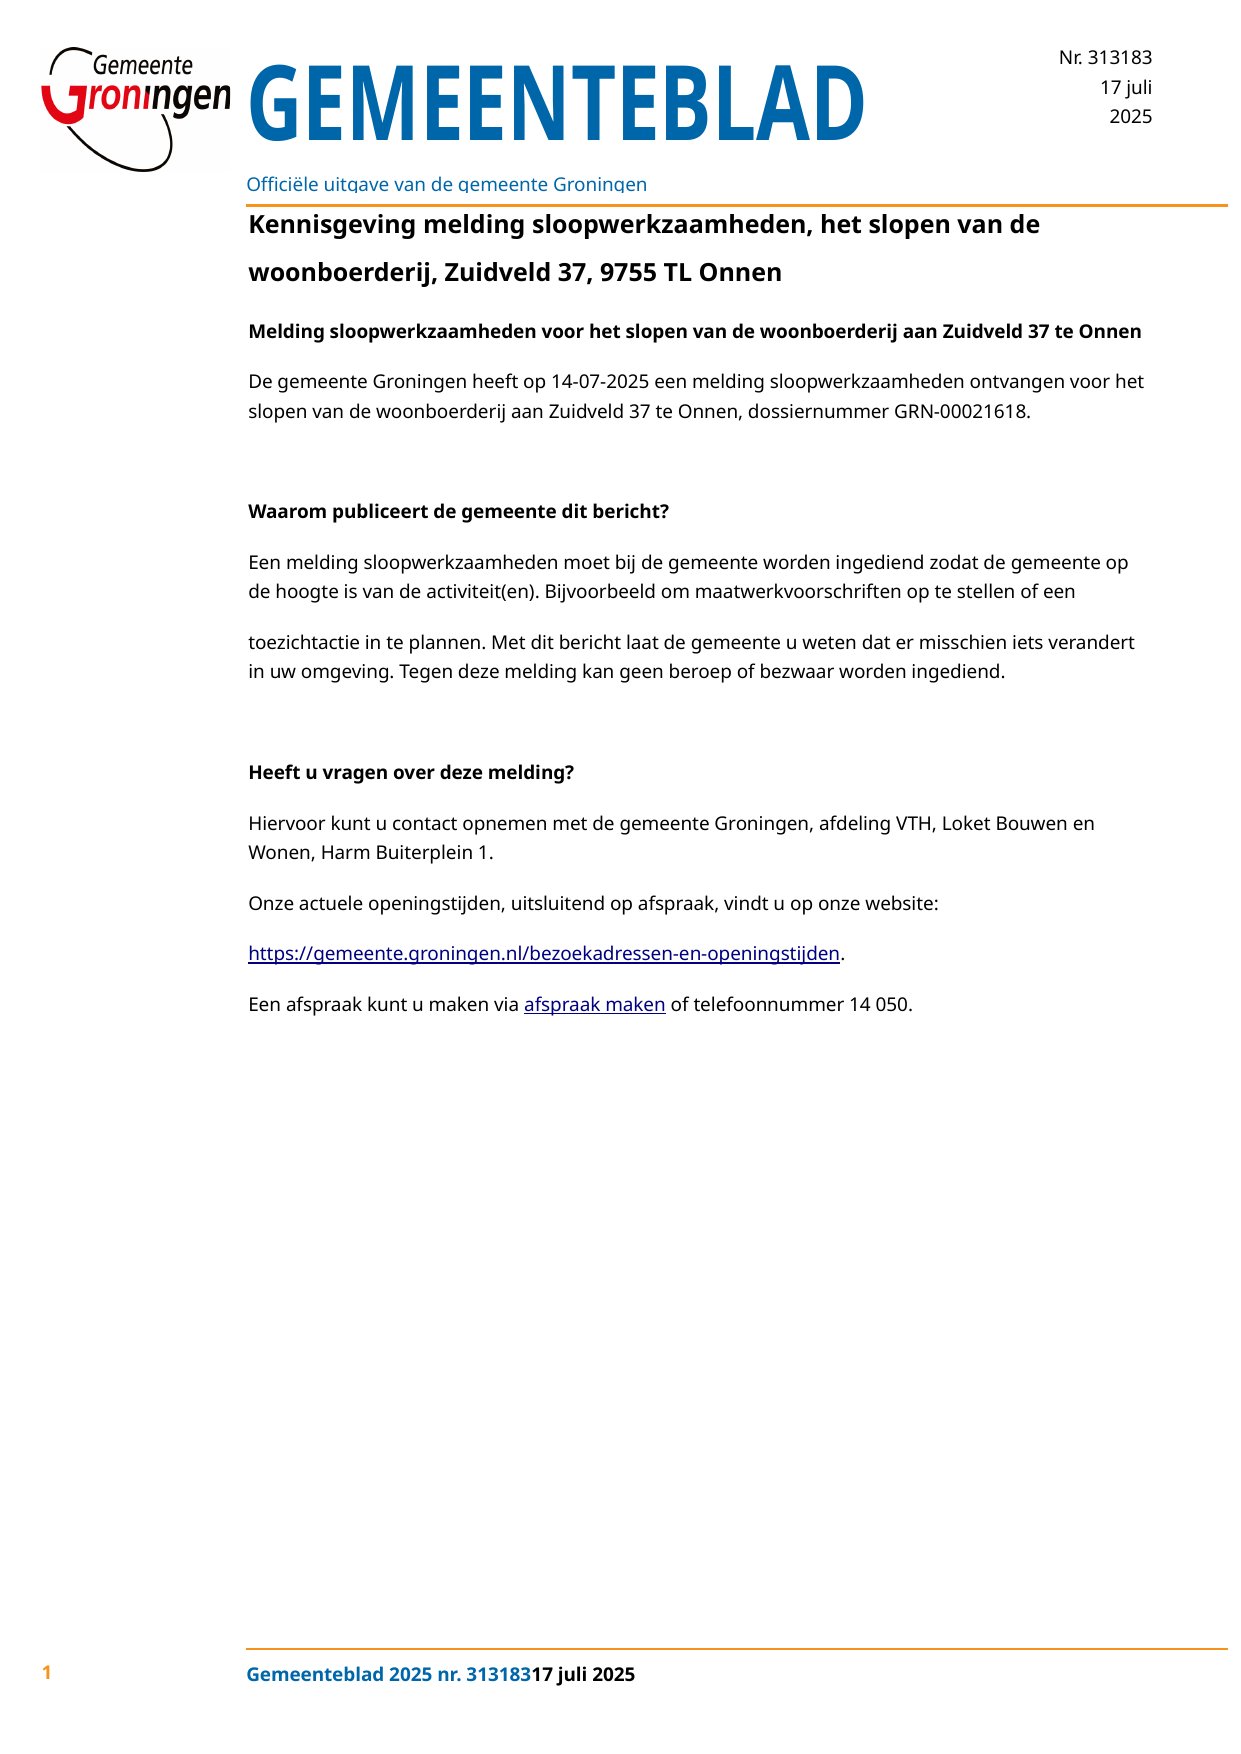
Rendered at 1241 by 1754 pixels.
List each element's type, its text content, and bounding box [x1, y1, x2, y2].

text De gemeente Groningen heeft op 14-07-2025 een melding sloopwerkzaamheden ontvangen voor het slopen van de woonboerderij aan Zuidveld 37 te Onnen, dossiernummer GRN-00021618. [248, 368, 1152, 424]
text Waarom publiceert de gemeente dit bericht? [248, 499, 1152, 524]
picture [41, 47, 231, 172]
text toezichtactie in te plannen. Met dit bericht laat de gemeente u weten dat er misschien iets verandert in uw omgeving. Tegen deze melding kan geen beroep of bezwaar worden ingediend. [248, 629, 1152, 684]
text Melding sloopwerkzaamheden voor het slopen van de woonboerderij aan Zuidveld 37 te Onnen [248, 318, 1152, 344]
text https://gemeente.groningen.nl/bezoekadressen-en-openingstijden. [248, 940, 1152, 966]
text Heeft u vragen over deze melding? [248, 759, 1152, 785]
text Onze actuele openingstijden, uitsluitend op afspraak, vindt u op onze website: [248, 890, 1152, 916]
text Hiervoor kunt u contact opnemen met de gemeente Groningen, afdeling VTH, Loket Bouwen en Wonen, Harm Buiterplein 1. [248, 810, 1152, 865]
text Kennisgeving melding sloopwerkzaamheden, het slopen van de woonboerderij, Zuidveld 37, 9755 TL Onnen [248, 207, 1152, 288]
text Een melding sloopwerkzaamheden moet bij de gemeente worden ingediend zodat de gemeente op de hoogte is van de activiteit(en). Bijvoorbeeld om maatwerkvoorschriften op te stellen of een [248, 549, 1152, 604]
text Een afspraak kunt u maken via afspraak maken of telefoonnummer 14 050. [248, 991, 1152, 1017]
